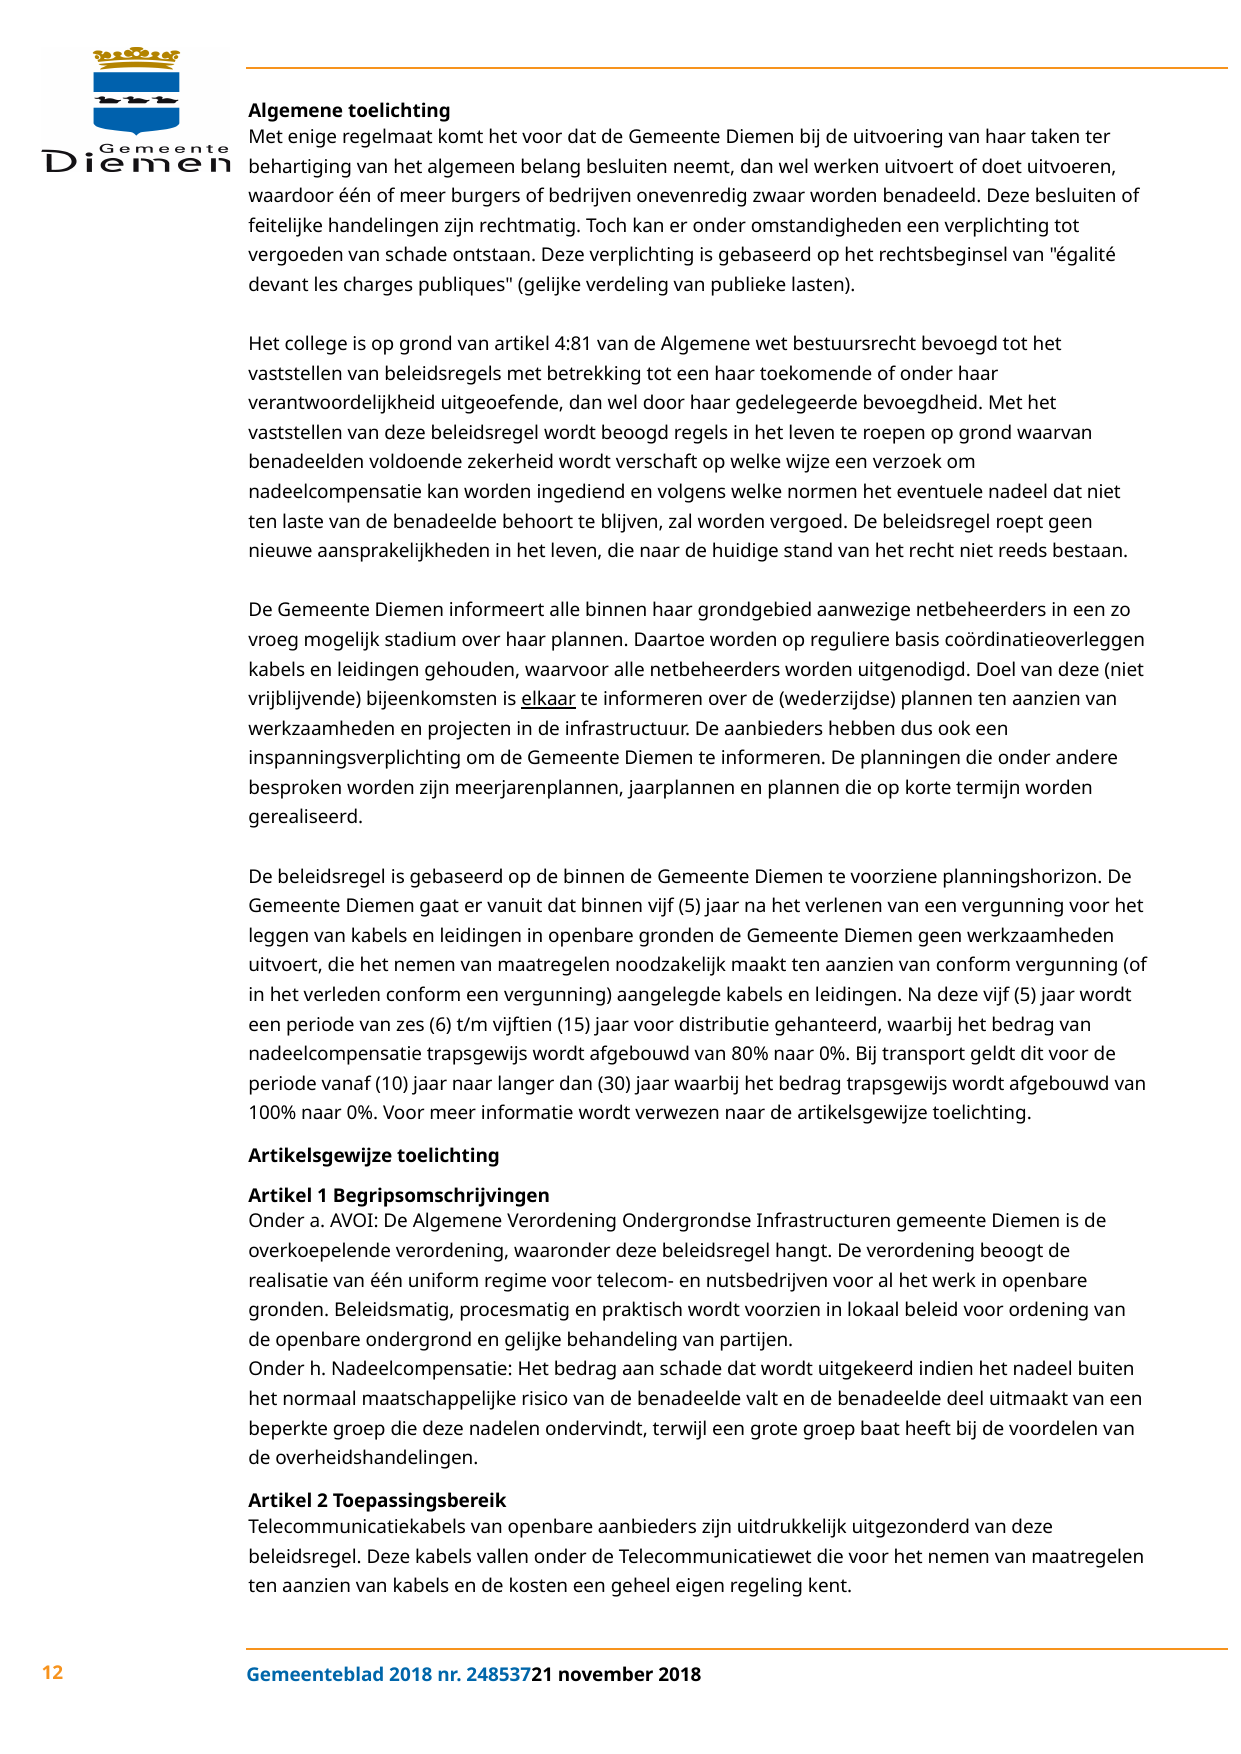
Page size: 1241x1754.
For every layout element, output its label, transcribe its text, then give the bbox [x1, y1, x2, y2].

text Algemene toelichting [248, 95, 1152, 123]
text Artikel 1 Begripsomschrijvingen [248, 1182, 1152, 1208]
text Het college is op grond van artikel 4:81 van de Algemene wet bestuursrecht bevoegd tot het vaststellen van beleidsregels met betrekking tot een haar toekomende of onder haar verantwoordelijkheid uitgeoefende, dan wel door haar gedelegeerde bevoegdheid. Met het vaststellen van deze beleidsregel wordt beoogd regels in het leven te roepen op grond waarvan benadeelden voldoende zekerheid wordt verschaft op welke wijze een verzoek om nadeelcompensatie kan worden ingediend en volgens welke normen het eventuele nadeel dat niet ten laste van de benadeelde behoort te blijven, zal worden vergoed. De beleidsregel roept geen nieuwe aansprakelijkheden in het leven, die naar de huidige stand van het recht niet reeds bestaan. [248, 330, 1152, 563]
text De Gemeente Diemen informeert alle binnen haar grondgebied aanwezige netbeheerders in een zo vroeg mogelijk stadium over haar plannen. Daartoe worden op reguliere basis coördinatieoverleggen kabels en leidingen gehouden, waarvoor alle netbeheerders worden uitgenodigd. Doel van deze (niet vrijblijvende) bijeenkomsten is elkaar te informeren over de (wederzijdse) plannen ten aanzien van werkzaamheden en projecten in de infrastructuur. De aanbieders hebben dus ook een inspanningsverplichting om de Gemeente Diemen te informeren. De planningen die onder andere besproken worden zijn meerjarenplannen, jaarplannen en plannen die op korte termijn worden gerealiseerd. [248, 597, 1152, 829]
text Telecommunicatiekabels van openbare aanbieders zijn uitdrukkelijk uitgezonderd van deze beleidsregel. Deze kabels vallen onder de Telecommunicatiewet die voor het nemen van maatregelen ten aanzien van kabels en de kosten een geheel eigen regeling kent. [248, 1513, 1152, 1598]
text De beleidsregel is gebaseerd op de binnen de Gemeente Diemen te voorziene planningshorizon. De Gemeente Diemen gaat er vanuit dat binnen vijf (5) jaar na het verlenen van een vergunning voor het leggen van kabels en leidingen in openbare gronden de Gemeente Diemen geen werkzaamheden uitvoert, die het nemen van maatregelen noodzakelijk maakt ten aanzien van conform vergunning (of in het verleden conform een vergunning) aangelegde kabels en leidingen. Na deze vijf (5) jaar wordt een periode van zes (6) t/m vijftien (15) jaar voor distributie gehanteerd, waarbij het bedrag van nadeelcompensatie trapsgewijs wordt afgebouwd van 80% naar 0%. Bij transport geldt dit voor de periode vanaf (10) jaar naar langer dan (30) jaar waarbij het bedrag trapsgewijs wordt afgebouwd van 100% naar 0%. Voor meer informatie wordt verwezen naar de artikelsgewijze toelichting. [248, 863, 1152, 1125]
text Onder h. Nadeelcompensatie: Het bedrag aan schade dat wordt uitgekeerd indien het nadeel buiten het normaal maatschappelijke risico van de benadeelde valt en de benadeelde deel uitmaakt van een beperkte groep die deze nadelen ondervindt, terwijl een grote groep baat heeft bij de voordelen van de overheidshandelingen. [248, 1356, 1152, 1470]
text Met enige regelmaat komt het voor dat de Gemeente Diemen bij de uitvoering van haar taken ter behartiging van het algemeen belang besluiten neemt, dan wel werken uitvoert of doet uitvoeren, waardoor één of meer burgers of bedrijven onevenredig zwaar worden benadeeld. Deze besluiten of feitelijke handelingen zijn rechtmatig. Toch kan er onder omstandigheden een verplichting tot vergoeden van schade ontstaan. Deze verplichting is gebaseerd op het rechtsbeginsel van "égalité devant les charges publiques" (gelijke verdeling van publieke lasten). [248, 123, 1152, 297]
picture [41, 47, 231, 172]
text Onder a. AVOI: De Algemene Verordening Ondergrondse Infrastructuren gemeente Diemen is de overkoepelende verordening, waaronder deze beleidsregel hangt. De verordening beoogt de realisatie van één uniform regime voor telecom- en nutsbedrijven voor al het werk in openbare gronden. Beleidsmatig, procesmatig en praktisch wordt voorzien in lokaal beleid voor ordening van de openbare ondergrond en gelijke behandeling van partijen. [248, 1208, 1152, 1352]
text Artikel 2 Toepassingsbereik [248, 1487, 1152, 1513]
text Artikelsgewijze toelichting [248, 1143, 1152, 1168]
